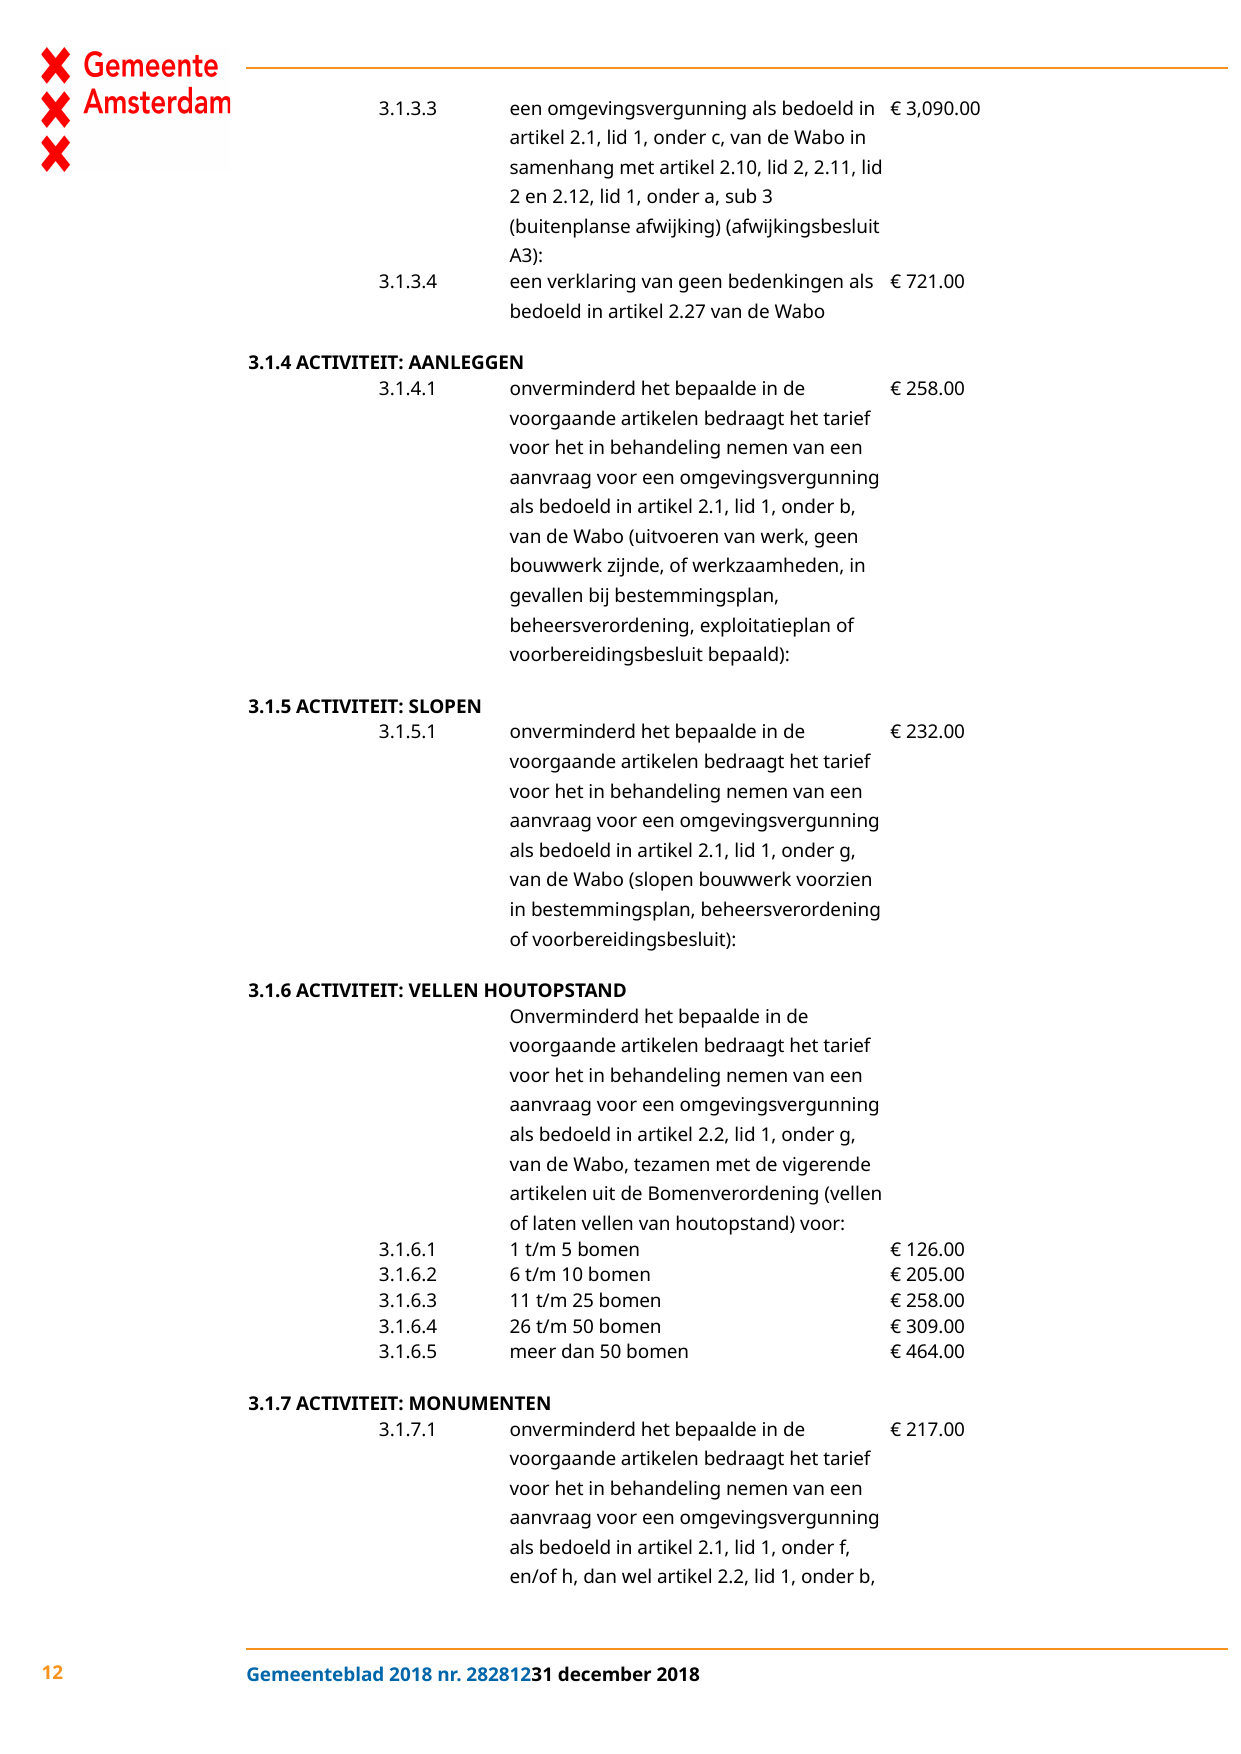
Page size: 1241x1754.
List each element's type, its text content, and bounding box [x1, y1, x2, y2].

table_cell [248, 375, 379, 667]
table_cell [379, 951, 509, 977]
table_cell 1 t/m 5 bomen [509, 1236, 890, 1261]
table_cell [248, 667, 379, 693]
table_cell € 232.00 [890, 719, 1021, 951]
table_cell een omgevingsvergunning als bedoeld in artikel 2.1, lid 1, onder c, van de Wabo in samenhang met artikel 2.10, lid 2, 2.11, lid 2 en 2.12, lid 1, onder a, sub 3 (buitenplanse afwijking) (afwijkingsbesluit A3): [509, 95, 890, 268]
table_cell € 464.00 [890, 1339, 1021, 1364]
table_cell 6 t/m 10 bomen [509, 1261, 890, 1287]
table_cell € 217.00 [890, 1416, 1021, 1589]
table_cell [509, 951, 890, 977]
table_cell 3.1.6.4 [379, 1313, 509, 1339]
table_cell [379, 324, 509, 349]
table_cell € 258.00 [890, 375, 1021, 667]
table_cell [248, 1313, 379, 1339]
table_cell [890, 1364, 1021, 1390]
table_cell [890, 977, 1021, 1003]
table_cell 3.1.3.4 [379, 269, 509, 324]
table_cell 3.1.6.5 [379, 1339, 509, 1364]
table_cell 3.1.6.3 [379, 1287, 509, 1313]
table_cell [379, 1003, 509, 1236]
table_cell [509, 324, 890, 349]
table_cell [890, 693, 1021, 719]
table_cell [890, 1390, 1021, 1416]
table_cell 3.1.7.1 [379, 1416, 509, 1589]
table_cell 3.1.6.1 [379, 1236, 509, 1261]
table_cell [379, 1364, 509, 1390]
table_cell € 258.00 [890, 1287, 1021, 1313]
table_cell 3.1.4 ACTIVITEIT: AANLEGGEN [248, 350, 890, 375]
table_cell 3.1.6.2 [379, 1261, 509, 1287]
table_cell [248, 719, 379, 951]
table_cell [248, 1416, 379, 1589]
table_cell onverminderd het bepaalde in de voorgaande artikelen bedraagt het tarief voor het in behandeling nemen van een aanvraag voor een omgevingsvergunning als bedoeld in artikel 2.1, lid 1, onder f, en/of h, dan wel artikel 2.2, lid 1, onder b, [509, 1416, 890, 1589]
table_cell [248, 269, 379, 324]
table_cell 3.1.7 ACTIVITEIT: MONUMENTEN [248, 1390, 890, 1416]
table_cell [890, 350, 1021, 375]
table_cell 26 t/m 50 bomen [509, 1313, 890, 1339]
table_cell [890, 667, 1021, 693]
table_cell € 309.00 [890, 1313, 1021, 1339]
table_cell € 205.00 [890, 1261, 1021, 1287]
table_cell 11 t/m 25 bomen [509, 1287, 890, 1313]
table_cell [248, 1364, 379, 1390]
table_cell [248, 951, 379, 977]
table_cell [509, 667, 890, 693]
table_cell [248, 1339, 379, 1364]
table_cell 3.1.6 ACTIVITEIT: VELLEN HOUTOPSTAND [248, 977, 890, 1003]
table_cell onverminderd het bepaalde in de voorgaande artikelen bedraagt het tarief voor het in behandeling nemen van een aanvraag voor een omgevingsvergunning als bedoeld in artikel 2.1, lid 1, onder b, van de Wabo (uitvoeren van werk, geen bouwwerk zijnde, of werkzaamheden, in gevallen bij bestemmingsplan, beheersverordening, exploitatieplan of voorbereidingsbesluit bepaald): [509, 375, 890, 667]
table_cell 3.1.3.3 [379, 95, 509, 268]
table_cell [890, 951, 1021, 977]
table_cell een verklaring van geen bedenkingen als bedoeld in artikel 2.27 van de Wabo [509, 269, 890, 324]
table_cell [248, 1261, 379, 1287]
table_cell [890, 324, 1021, 349]
table_cell [248, 1003, 379, 1236]
picture [41, 47, 231, 172]
table_cell [509, 1364, 890, 1390]
table_cell 3.1.5.1 [379, 719, 509, 951]
table_cell [248, 1287, 379, 1313]
table_cell € 3,090.00 [890, 95, 1021, 268]
table_cell meer dan 50 bomen [509, 1339, 890, 1364]
table_cell [890, 1003, 1021, 1236]
table_cell [379, 667, 509, 693]
table_cell 3.1.4.1 [379, 375, 509, 667]
table_cell [248, 1236, 379, 1261]
table_cell Onverminderd het bepaalde in de voorgaande artikelen bedraagt het tarief voor het in behandeling nemen van een aanvraag voor een omgevingsvergunning als bedoeld in artikel 2.2, lid 1, onder g, van de Wabo, tezamen met de vigerende artikelen uit de Bomenverordening (vellen of laten vellen van houtopstand) voor: [509, 1003, 890, 1236]
table_cell € 721.00 [890, 269, 1021, 324]
table_cell onverminderd het bepaalde in de voorgaande artikelen bedraagt het tarief voor het in behandeling nemen van een aanvraag voor een omgevingsvergunning als bedoeld in artikel 2.1, lid 1, onder g, van de Wabo (slopen bouwwerk voorzien in bestemmingsplan, beheersverordening of voorbereidingsbesluit): [509, 719, 890, 951]
table_cell [248, 324, 379, 349]
table_cell € 126.00 [890, 1236, 1021, 1261]
table_cell [248, 95, 379, 268]
table_cell 3.1.5 ACTIVITEIT: SLOPEN [248, 693, 890, 719]
